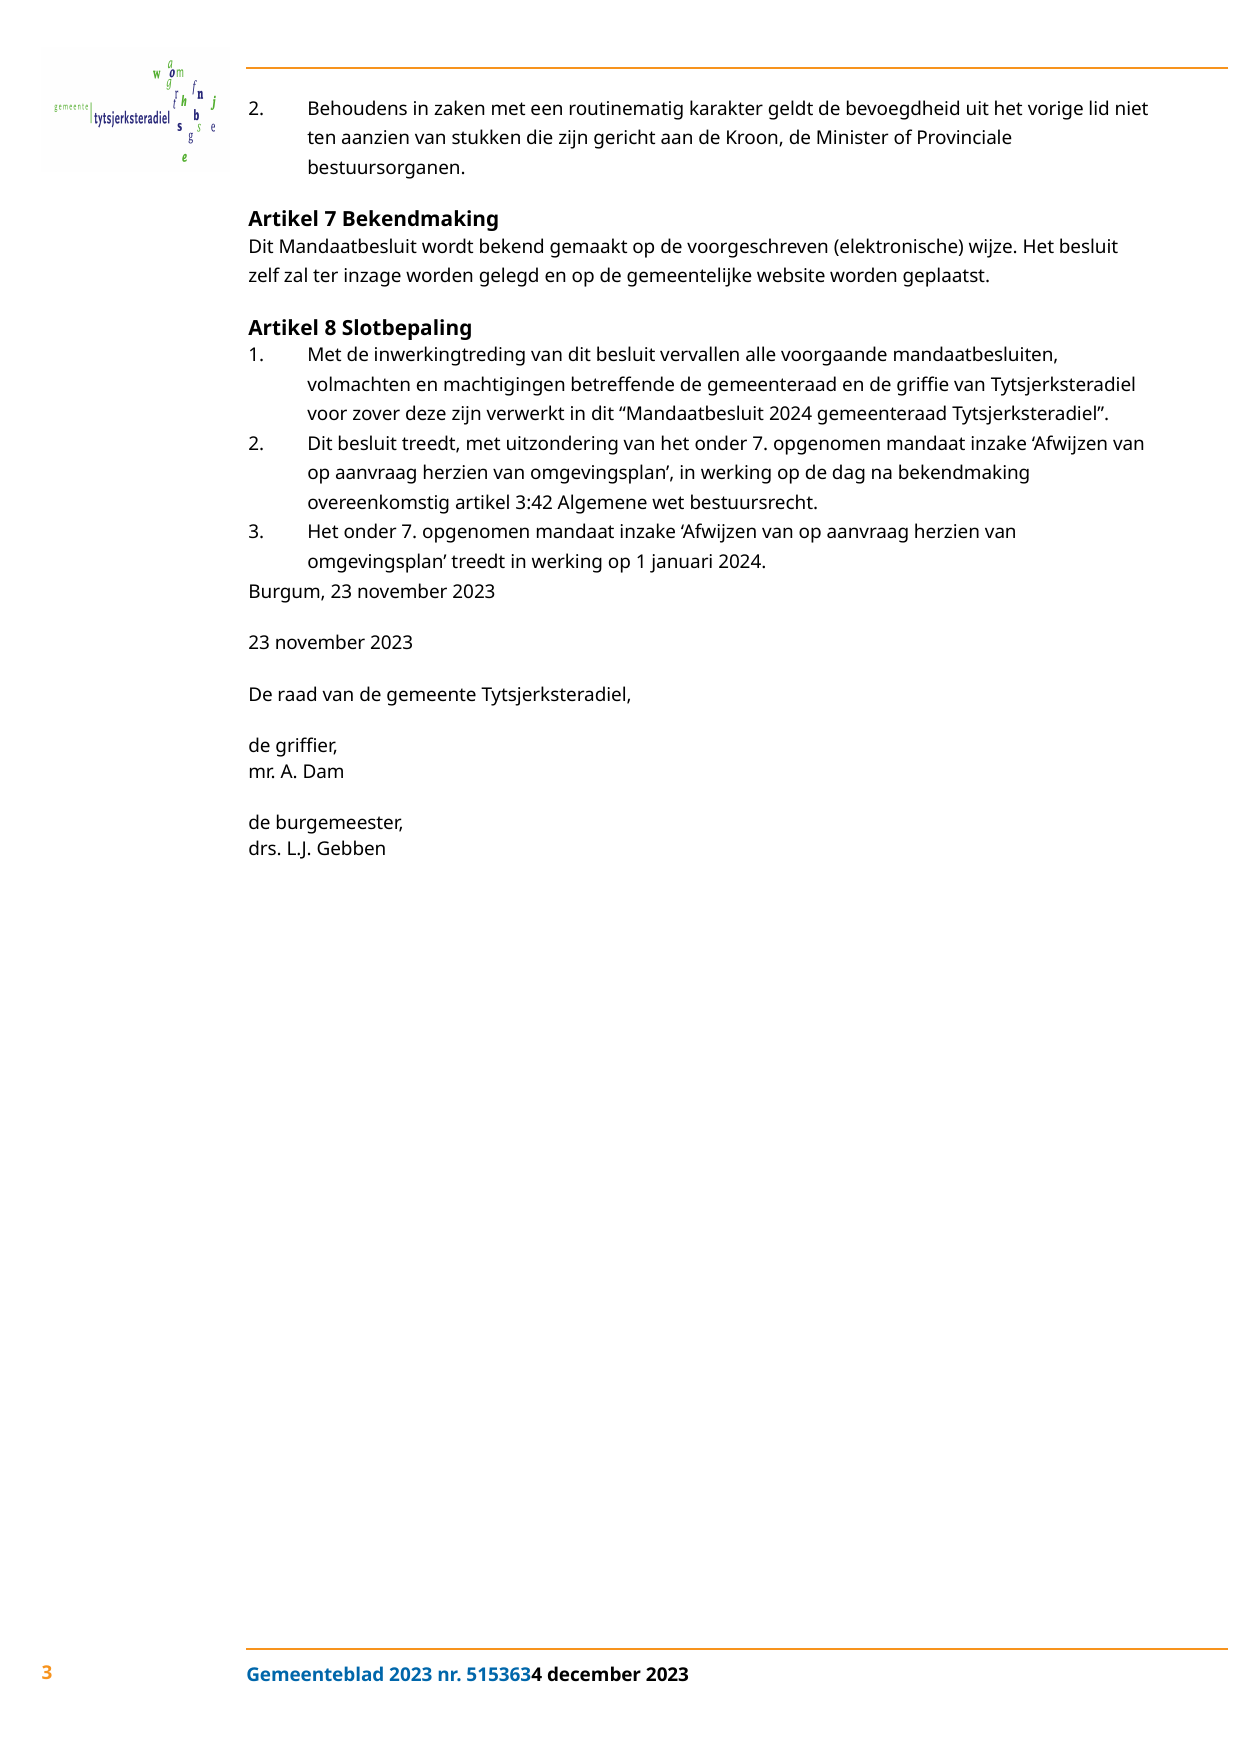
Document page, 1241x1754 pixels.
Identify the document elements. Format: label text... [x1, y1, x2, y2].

text Burgum, 23 november 2023 [248, 578, 1152, 604]
text mr. A. Dam [248, 758, 1152, 784]
text drs. L.J. Gebben [248, 835, 1152, 861]
text 23 november 2023 [248, 629, 1152, 655]
text Artikel 7 Bekendmaking [248, 204, 1152, 233]
list Behoudens in zaken met een routinematig karakter geldt de bevoegdheid uit het vorige lid niet ten aanzien van stukken die zijn gericht aan de Kroon, de Minister of Provinciale bestuursorganen. [248, 95, 1152, 180]
list Dit besluit treedt, met uitzondering van het onder 7. opgenomen mandaat inzake ‘Afwijzen van op aanvraag herzien van omgevingsplan’, in werking op de dag na bekendmaking overeenkomstig artikel 3:42 Algemene wet bestuursrecht. [248, 430, 1152, 515]
text Artikel 8 Slotbepaling [248, 313, 1152, 341]
text Dit Mandaatbesluit wordt bekend gemaakt op de voorgeschreven (elektronische) wijze. Het besluit zelf zal ter inzage worden gelegd en op de gemeentelijke website worden geplaatst. [248, 233, 1152, 288]
picture [41, 47, 231, 172]
list Het onder 7. opgenomen mandaat inzake ‘Afwijzen van op aanvraag herzien van omgevingsplan’ treedt in werking op 1 januari 2024. [248, 519, 1152, 574]
text De raad van de gemeente Tytsjerksteradiel, [248, 681, 1152, 707]
text de griffier, [248, 732, 1152, 758]
text de burgemeester, [248, 809, 1152, 835]
list Met de inwerkingtreding van dit besluit vervallen alle voorgaande mandaatbesluiten, volmachten en machtigingen betreffende de gemeenteraad en de griffie van Tytsjerksteradiel voor zover deze zijn verwerkt in dit “Mandaatbesluit 2024 gemeenteraad Tytsjerksteradiel”. [248, 341, 1152, 426]
